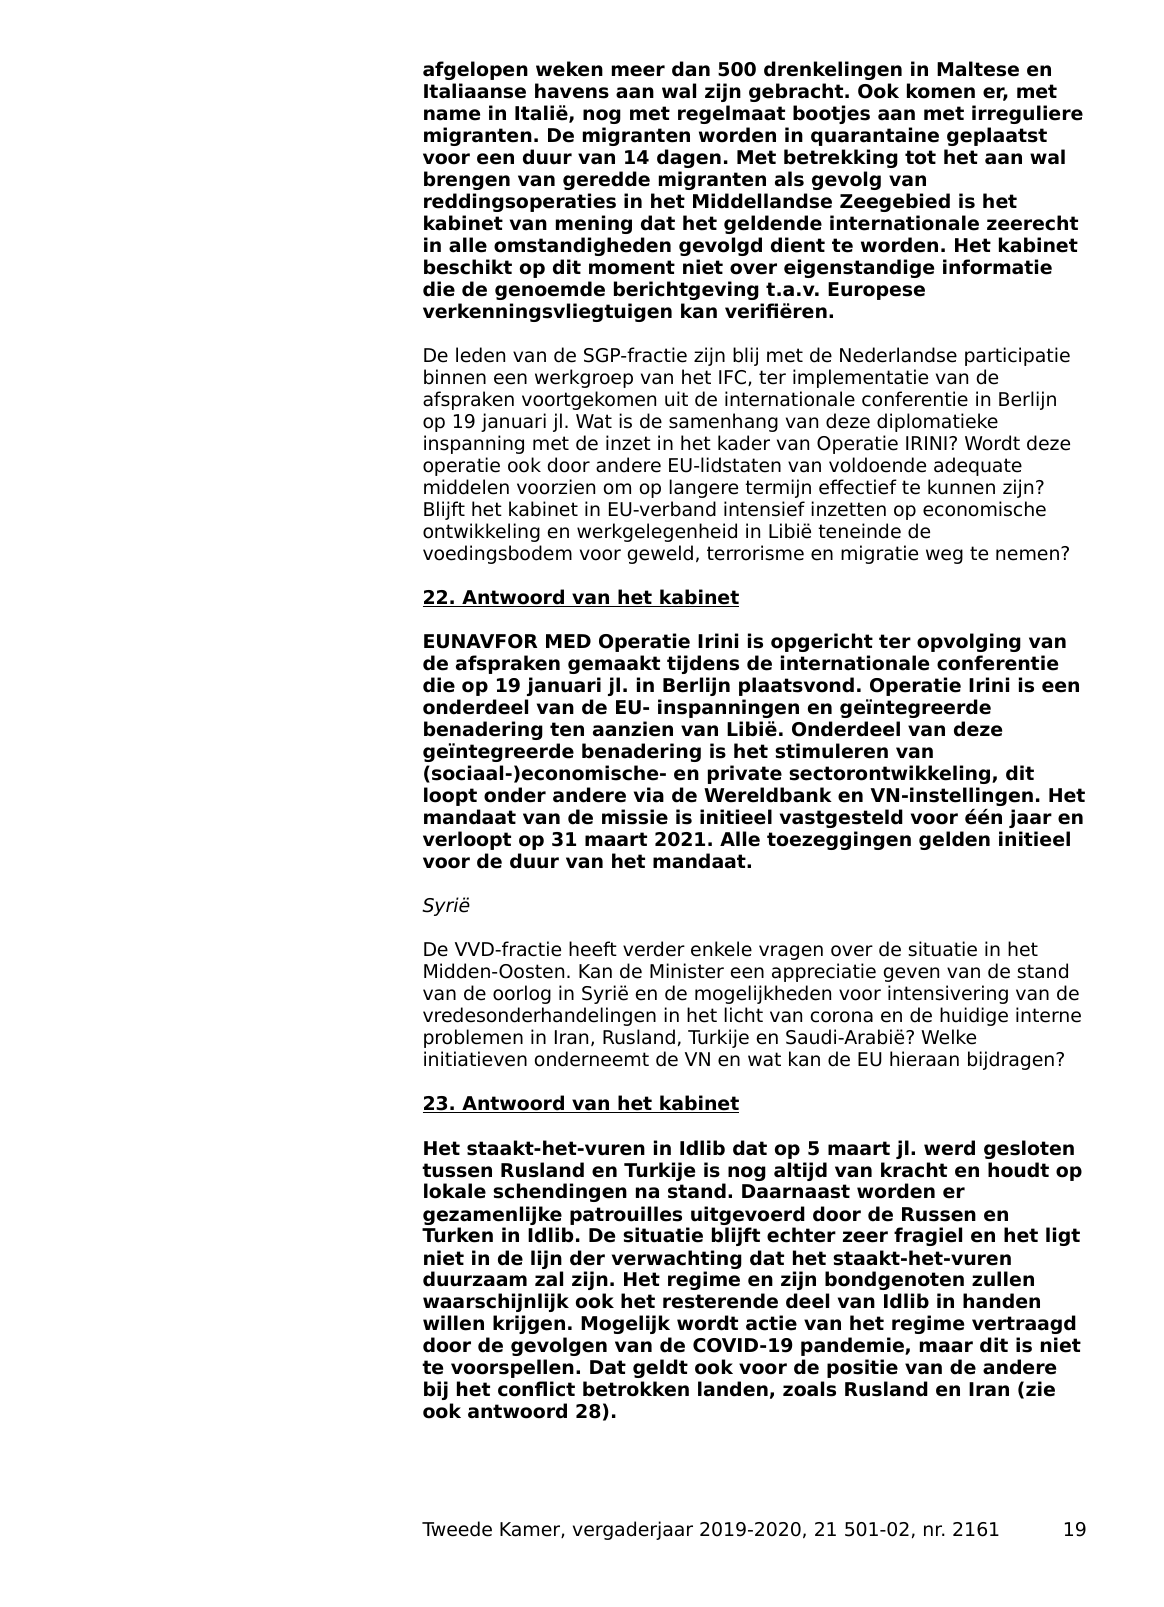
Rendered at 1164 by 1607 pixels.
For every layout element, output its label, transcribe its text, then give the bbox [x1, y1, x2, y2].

subtitle 22. Antwoord van het kabinet [422, 587, 1087, 609]
text EUNAVFOR MED Operatie Irini is opgericht ter opvolging van de afspraken gemaakt tijdens de internationale conferentie die op 19 januari jl. in Berlijn plaatsvond. Operatie Irini is een onderdeel van de EU- inspanningen en geïntegreerde benadering ten aanzien van Libië. Onderdeel van deze geïntegreerde benadering is het stimuleren van (sociaal-)economische- en private sectorontwikkeling, dit loopt onder andere via de Wereldbank en VN-instellingen. Het mandaat van de missie is initieel vastgesteld voor één jaar en verloopt op 31 maart 2021. Alle toezeggingen gelden initieel voor de duur van het mandaat. [422, 631, 1087, 873]
text De VVD-fractie heeft verder enkele vragen over de situatie in het Midden-Oosten. Kan de Minister een appreciatie geven van de stand van de oorlog in Syrië en de mogelijkheden voor intensivering van de vredesonderhandelingen in het licht van corona en de huidige interne problemen in Iran, Rusland, Turkije en Saudi-Arabië? Welke initiatieven onderneemt de VN en wat kan de EU hieraan bijdragen? [422, 939, 1087, 1071]
subtitle Syrië [422, 895, 1087, 917]
text afgelopen weken meer dan 500 drenkelingen in Maltese en Italiaanse havens aan wal zijn gebracht. Ook komen er, met name in Italië, nog met regelmaat bootjes aan met irreguliere migranten. De migranten worden in quarantaine geplaatst voor een duur van 14 dagen. Met betrekking tot het aan wal brengen van geredde migranten als gevolg van reddingsoperaties in het Middellandse Zeegebied is het kabinet van mening dat het geldende internationale zeerecht in alle omstandigheden gevolgd dient te worden. Het kabinet beschikt op dit moment niet over eigenstandige informatie die de genoemde berichtgeving t.a.v. Europese verkenningsvliegtuigen kan verifiëren. [422, 59, 1087, 323]
subtitle 23. Antwoord van het kabinet [422, 1093, 1087, 1115]
text Het staakt-het-vuren in Idlib dat op 5 maart jl. werd gesloten tussen Rusland en Turkije is nog altijd van kracht en houdt op lokale schendingen na stand. Daarnaast worden er gezamenlijke patrouilles uitgevoerd door de Russen en Turken in Idlib. De situatie blijft echter zeer fragiel en het ligt niet in de lijn der verwachting dat het staakt-het-vuren duurzaam zal zijn. Het regime en zijn bondgenoten zullen waarschijnlijk ook het resterende deel van Idlib in handen willen krijgen. Mogelijk wordt actie van het regime vertraagd door de gevolgen van de COVID-19 pandemie, maar dit is niet te voorspellen. Dat geldt ook voor de positie van de andere bij het conflict betrokken landen, zoals Rusland en Iran (zie ook antwoord 28). [422, 1137, 1087, 1423]
text De leden van de SGP-fractie zijn blij met de Nederlandse participatie binnen een werkgroep van het IFC, ter implementatie van de afspraken voortgekomen uit de internationale conferentie in Berlijn op 19 januari jl. Wat is de samenhang van deze diplomatieke inspanning met de inzet in het kader van Operatie IRINI? Wordt deze operatie ook door andere EU-lidstaten van voldoende adequate middelen voorzien om op langere termijn effectief te kunnen zijn? Blijft het kabinet in EU-verband intensief inzetten op economische ontwikkeling en werkgelegenheid in Libië teneinde de voedingsbodem voor geweld, terrorisme en migratie weg te nemen? [422, 345, 1087, 565]
